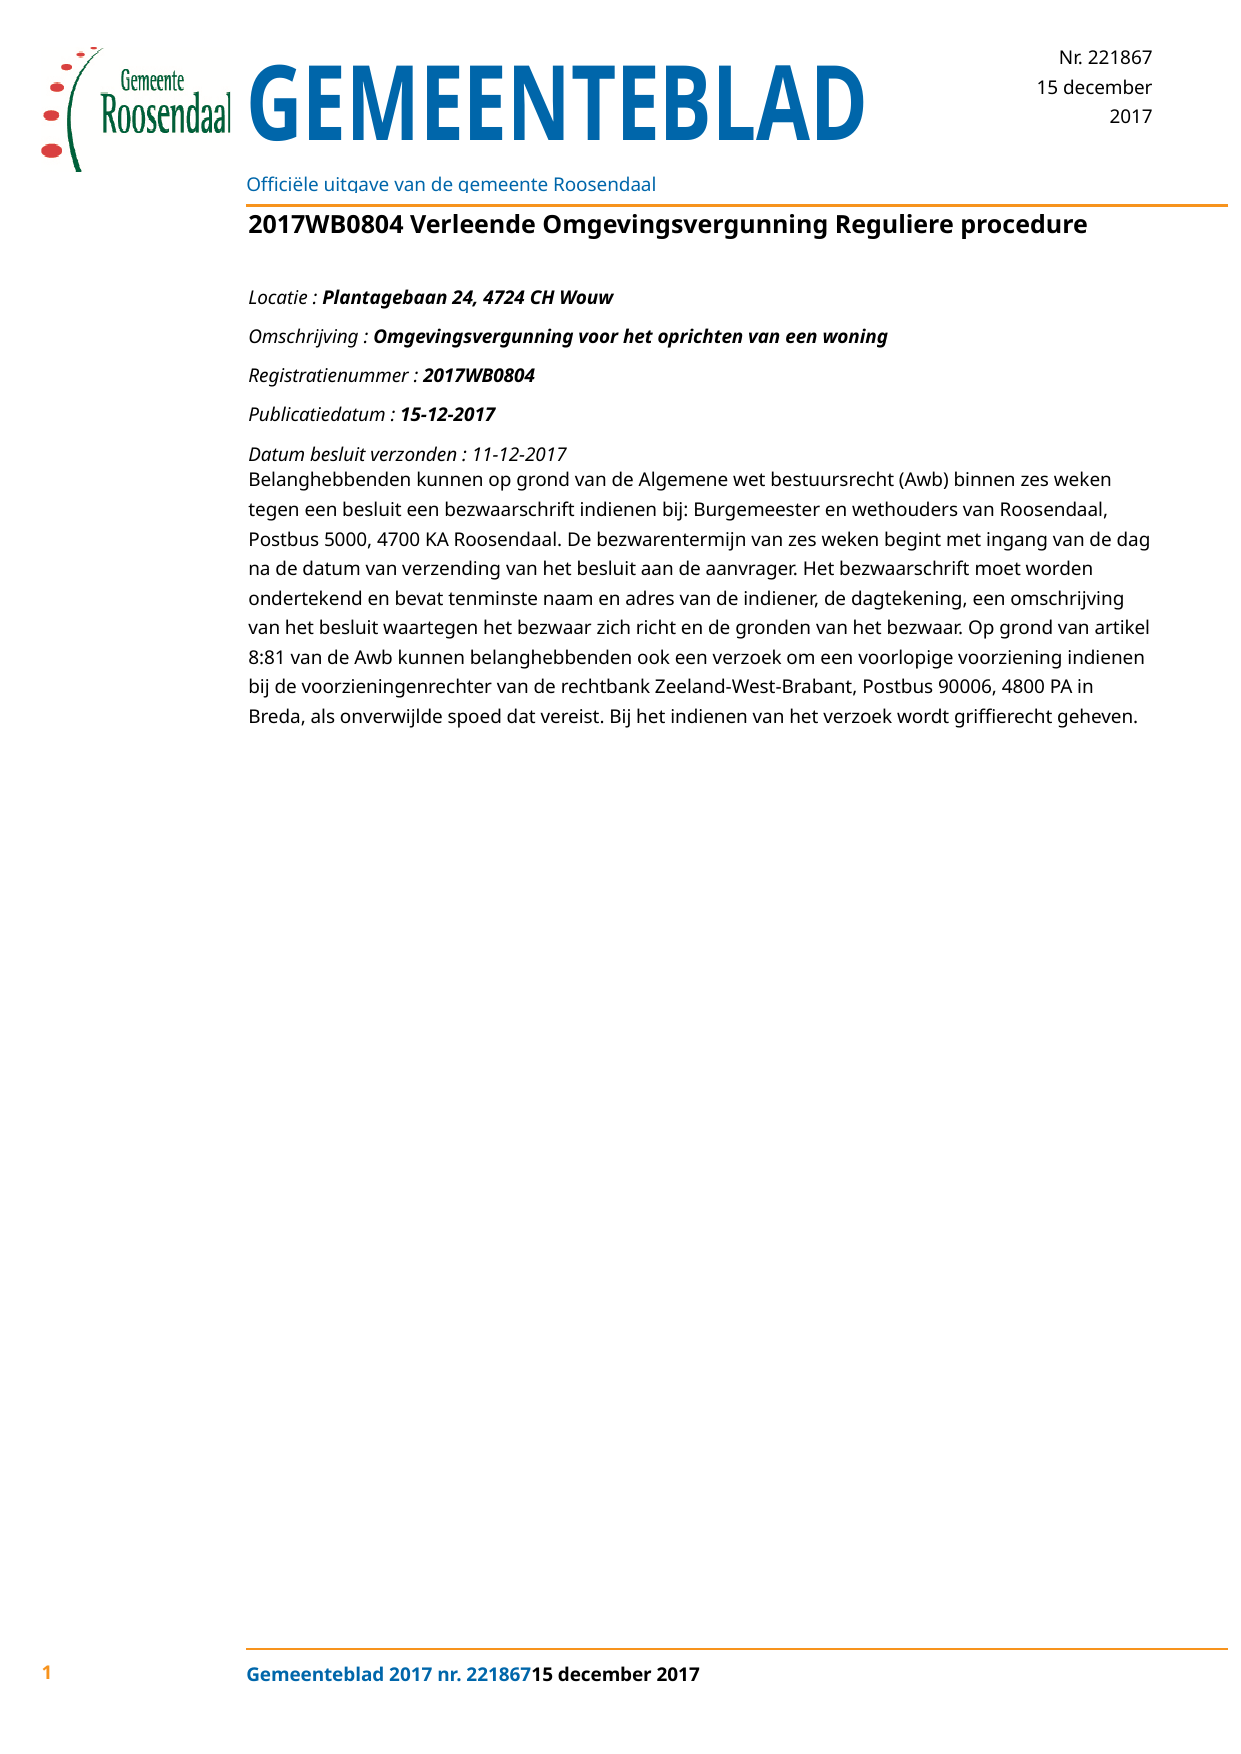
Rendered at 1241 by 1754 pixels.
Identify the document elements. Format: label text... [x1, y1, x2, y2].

text Omschrijving : Omgevingsvergunning voor het oprichten van een woning [248, 323, 1152, 349]
picture [41, 47, 231, 172]
text 2017WB0804 Verleende Omgevingsvergunning Reguliere procedure [248, 207, 1152, 241]
text Locatie : Plantagebaan 24, 4724 CH Wouw [248, 284, 1152, 309]
text Belanghebbenden kunnen op grond van de Algemene wet bestuursrecht (Awb) binnen zes weken tegen een besluit een bezwaarschrift indienen bij: Burgemeester en wethouders van Roosendaal, Postbus 5000, 4700 KA Roosendaal. De bezwarentermijn van zes weken begint met ingang van de dag na de datum van verzending van het besluit aan de aanvrager. Het bezwaarschrift moet worden ondertekend en bevat tenminste naam en adres van de indiener, de dagtekening, een omschrijving van het besluit waartegen het bezwaar zich richt en de gronden van het bezwaar. Op grond van artikel 8:81 van de Awb kunnen belanghebbenden ook een verzoek om een voorlopige voorziening indienen bij de voorzieningenrechter van de rechtbank Zeeland-West-Brabant, Postbus 90006, 4800 PA in Breda, als onverwijlde spoed dat vereist. Bij het indienen van het verzoek wordt griffierecht geheven. [248, 467, 1152, 729]
text Registratienummer : 2017WB0804 [248, 362, 1152, 388]
text Datum besluit verzonden : 11-12-2017 [248, 441, 1152, 467]
text Publicatiedatum : 15-12-2017 [248, 402, 1152, 427]
